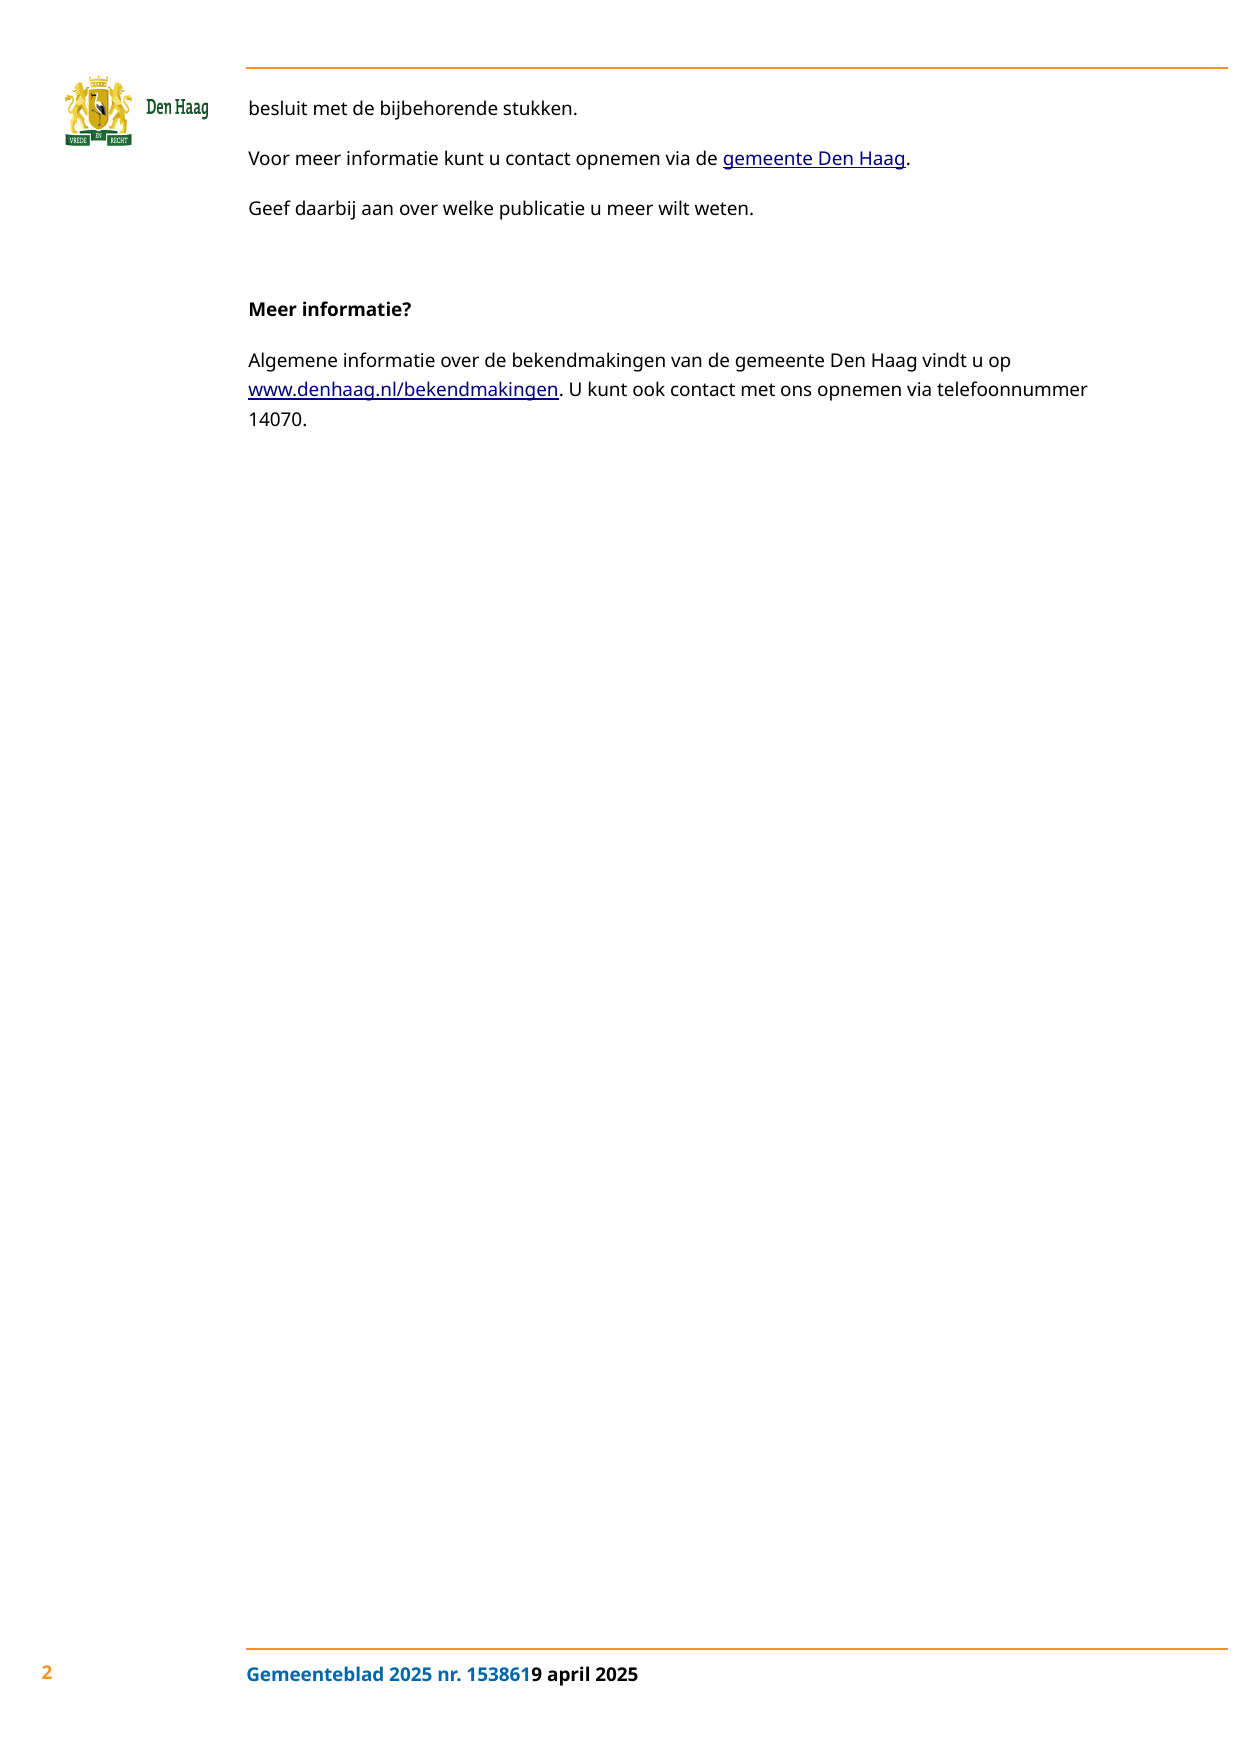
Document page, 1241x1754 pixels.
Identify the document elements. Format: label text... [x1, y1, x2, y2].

text Geef daarbij aan over welke publicatie u meer wilt weten. [248, 196, 1152, 221]
text besluit met de bijbehorende stukken. [248, 95, 1152, 121]
text Meer informatie? [248, 296, 1152, 322]
picture [41, 47, 231, 172]
text Voor meer informatie kunt u contact opnemen via de gemeente Den Haag. [248, 145, 1152, 171]
text Algemene informatie over de bekendmakingen van de gemeente Den Haag vindt u op www.denhaag.nl/bekendmakingen. U kunt ook contact met ons opnemen via telefoonnummer 14070. [248, 347, 1152, 432]
